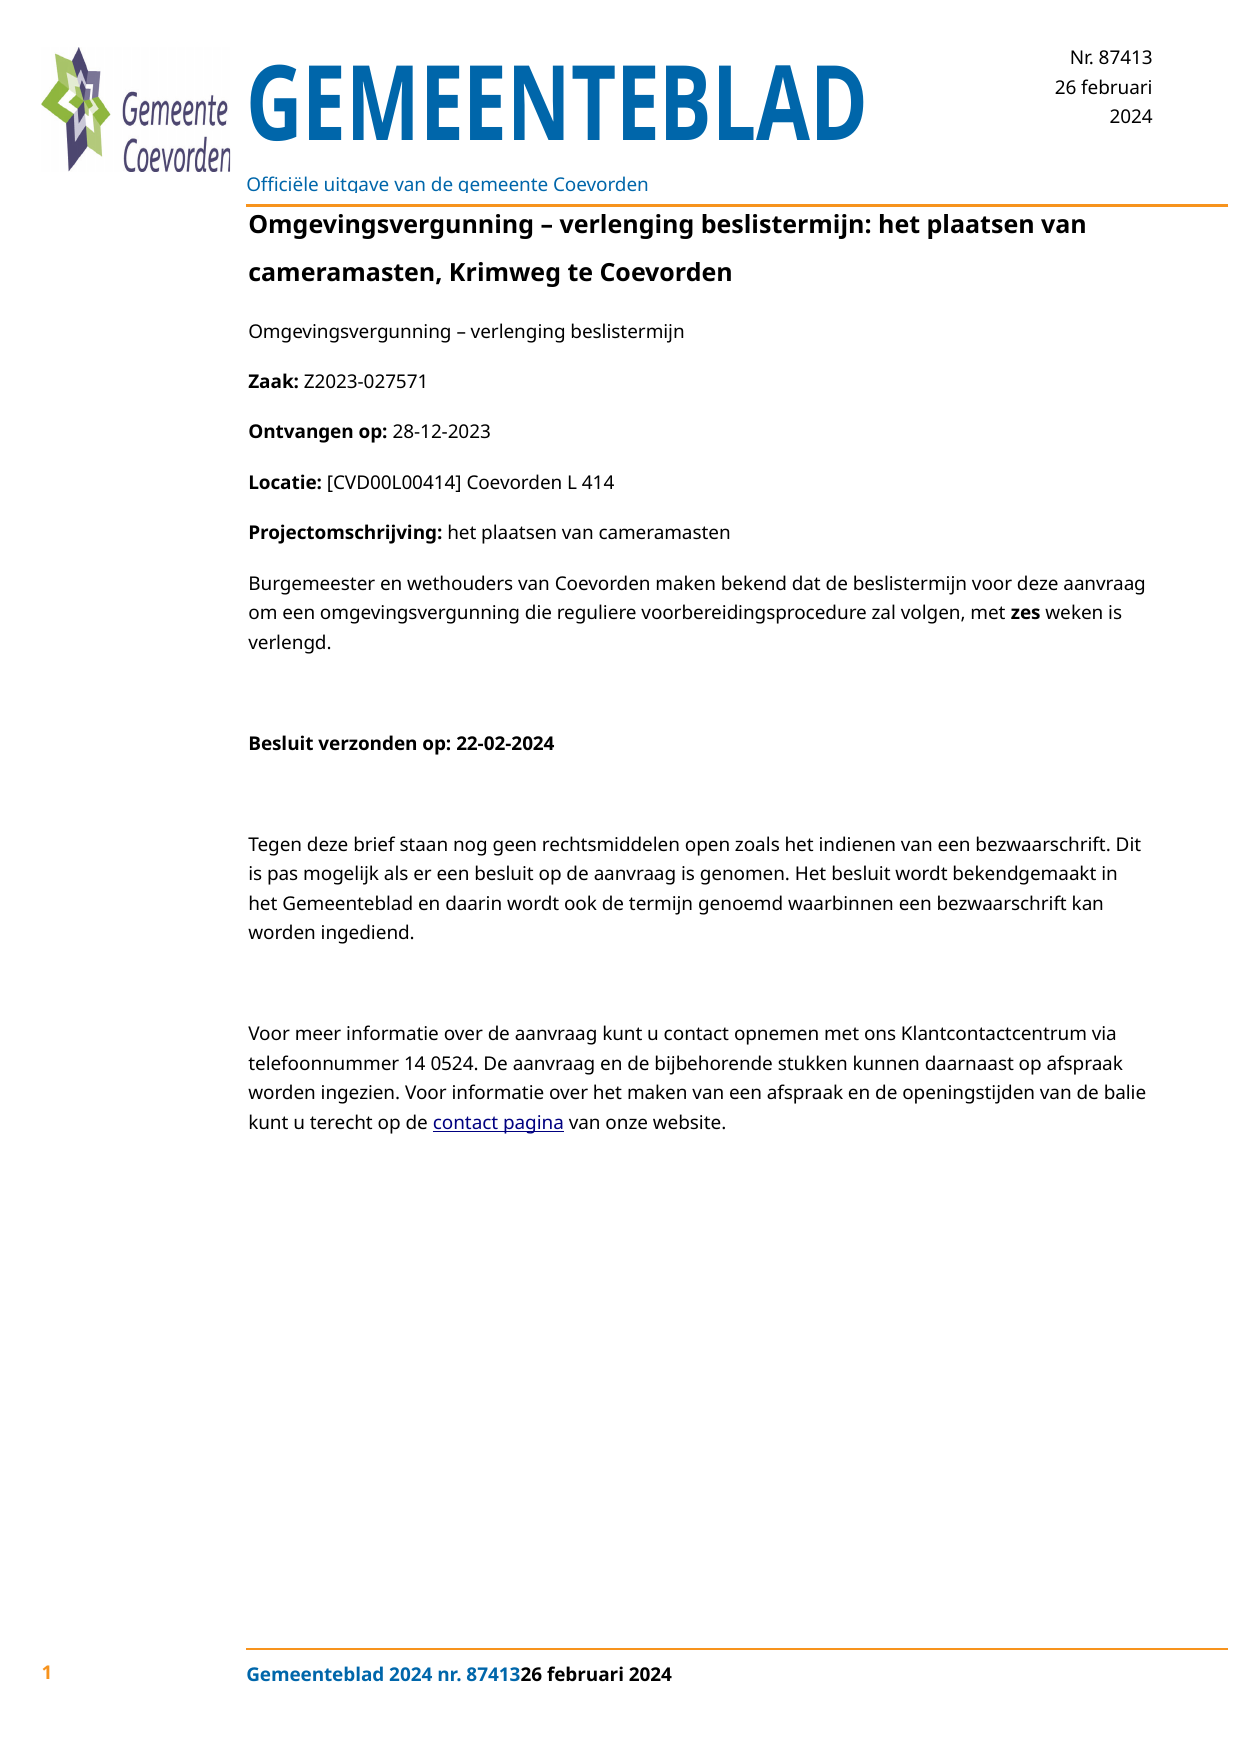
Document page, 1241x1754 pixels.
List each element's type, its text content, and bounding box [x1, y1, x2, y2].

text Besluit verzonden op: 22-02-2024 [248, 730, 1152, 756]
text Projectomschrijving: het plaatsen van cameramasten [248, 519, 1152, 545]
text Ontvangen op: 28-12-2023 [248, 419, 1152, 444]
text Burgemeester en wethouders van Coevorden maken bekend dat de beslistermijn voor deze aanvraag om een omgevingsvergunning die reguliere voorbereidingsprocedure zal volgen, met zes weken is verlengd. [248, 570, 1152, 655]
text Tegen deze brief staan nog geen rechtsmiddelen open zoals het indienen van een bezwaarschrift. Dit is pas mogelijk als er een besluit op de aanvraag is genomen. Het besluit wordt bekendgemaakt in het Gemeenteblad en daarin wordt ook de termijn genoemd waarbinnen een bezwaarschrift kan worden ingediend. [248, 831, 1152, 945]
text Zaak: Z2023-027571 [248, 368, 1152, 394]
picture [41, 47, 231, 172]
text Locatie: [CVD00L00414] Coevorden L 414 [248, 469, 1152, 495]
text Omgevingsvergunning – verlenging beslistermijn [248, 318, 1152, 344]
text Voor meer informatie over de aanvraag kunt u contact opnemen met ons Klantcontactcentrum via telefoonnummer 14 0524. De aanvraag en de bijbehorende stukken kunnen daarnaast op afspraak worden ingezien. Voor informatie over het maken van een afspraak en de openingstijden van de balie kunt u terecht op de contact pagina van onze website. [248, 1020, 1152, 1135]
text Omgevingsvergunning – verlenging beslistermijn: het plaatsen van cameramasten, Krimweg te Coevorden [248, 207, 1152, 288]
